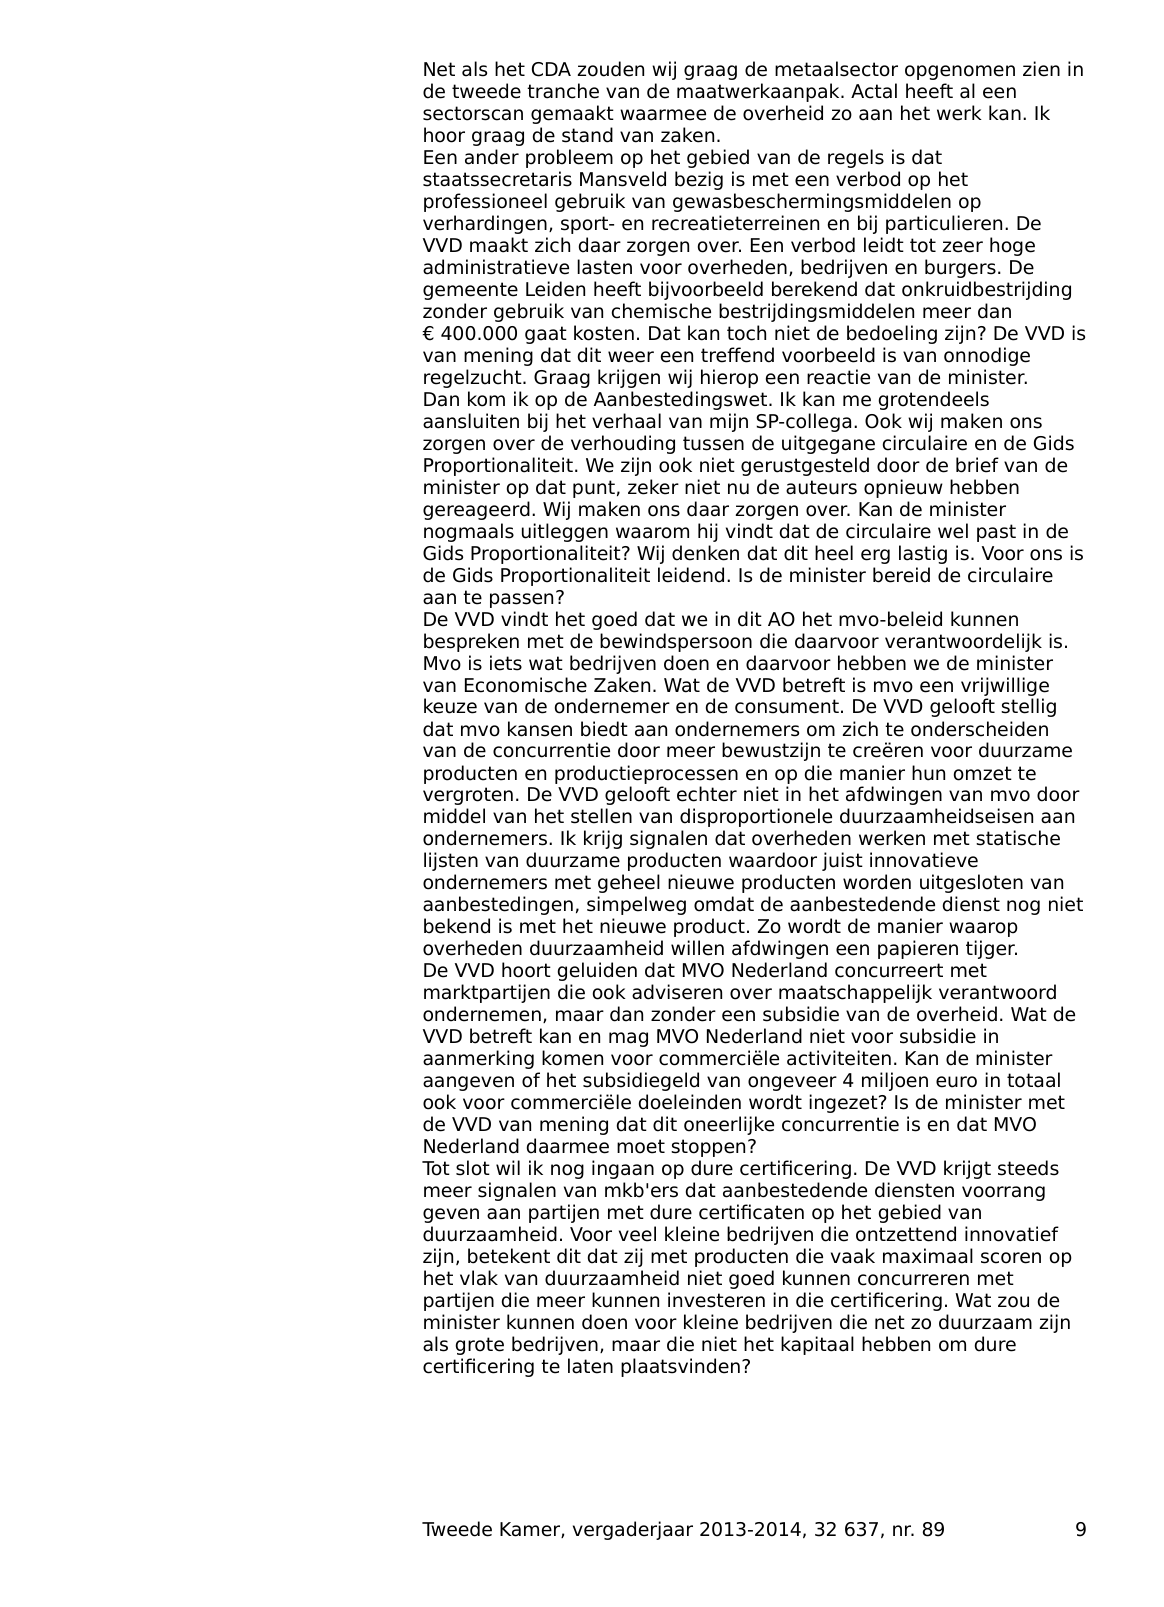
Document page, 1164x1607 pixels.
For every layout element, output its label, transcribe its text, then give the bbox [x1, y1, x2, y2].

text Tot slot wil ik nog ingaan op dure certificering. De VVD krijgt steeds meer signalen van mkb'ers dat aanbestedende diensten voorrang geven aan partijen met dure certificaten op het gebied van duurzaamheid. Voor veel kleine bedrijven die ontzettend innovatief zijn, betekent dit dat zij met producten die vaak maximaal scoren op het vlak van duurzaamheid niet goed kunnen concurreren met partijen die meer kunnen investeren in die certificering. Wat zou de minister kunnen doen voor kleine bedrijven die net zo duurzaam zijn als grote bedrijven, maar die niet het kapitaal hebben om dure certificering te laten plaatsvinden? [422, 1158, 1087, 1378]
text Net als het CDA zouden wij graag de metaalsector opgenomen zien in de tweede tranche van de maatwerkaanpak. Actal heeft al een sectorscan gemaakt waarmee de overheid zo aan het werk kan. Ik hoor graag de stand van zaken. [422, 59, 1087, 147]
text De VVD hoort geluiden dat MVO Nederland concurreert met marktpartijen die ook adviseren over maatschappelijk verantwoord ondernemen, maar dan zonder een subsidie van de overheid. Wat de VVD betreft kan en mag MVO Nederland niet voor subsidie in aanmerking komen voor commerciële activiteiten. Kan de minister aangeven of het subsidiegeld van ongeveer 4 miljoen euro in totaal ook voor commerciële doeleinden wordt ingezet? Is de minister met de VVD van mening dat dit oneerlijke concurrentie is en dat MVO Nederland daarmee moet stoppen? [422, 960, 1087, 1158]
text Een ander probleem op het gebied van de regels is dat staatssecretaris Mansveld bezig is met een verbod op het professioneel gebruik van gewasbeschermingsmiddelen op verhardingen, sport- en recreatieterreinen en bij particulieren. De VVD maakt zich daar zorgen over. Een verbod leidt tot zeer hoge administratieve lasten voor overheden, bedrijven en burgers. De gemeente Leiden heeft bijvoorbeeld berekend dat onkruidbestrijding zonder gebruik van chemische bestrijdingsmiddelen meer dan € 400.000 gaat kosten. Dat kan toch niet de bedoeling zijn? De VVD is van mening dat dit weer een treffend voorbeeld is van onnodige regelzucht. Graag krijgen wij hierop een reactie van de minister. [422, 147, 1087, 389]
text Dan kom ik op de Aanbestedingswet. Ik kan me grotendeels aansluiten bij het verhaal van mijn SP-collega. Ook wij maken ons zorgen over de verhouding tussen de uitgegane circulaire en de Gids Proportionaliteit. We zijn ook niet gerustgesteld door de brief van de minister op dat punt, zeker niet nu de auteurs opnieuw hebben gereageerd. Wij maken ons daar zorgen over. Kan de minister nogmaals uitleggen waarom hij vindt dat de circulaire wel past in de Gids Proportionaliteit? Wij denken dat dit heel erg lastig is. Voor ons is de Gids Proportionaliteit leidend. Is de minister bereid de circulaire aan te passen? [422, 389, 1087, 608]
text De VVD vindt het goed dat we in dit AO het mvo-beleid kunnen bespreken met de bewindspersoon die daarvoor verantwoordelijk is. Mvo is iets wat bedrijven doen en daarvoor hebben we de minister van Economische Zaken. Wat de VVD betreft is mvo een vrijwillige keuze van de ondernemer en de consument. De VVD gelooft stellig dat mvo kansen biedt aan ondernemers om zich te onderscheiden van de concurrentie door meer bewustzijn te creëren voor duurzame producten en productieprocessen en op die manier hun omzet te vergroten. De VVD gelooft echter niet in het afdwingen van mvo door middel van het stellen van disproportionele duurzaamheidseisen aan ondernemers. Ik krijg signalen dat overheden werken met statische lijsten van duurzame producten waardoor juist innovatieve ondernemers met geheel nieuwe producten worden uitgesloten van aanbestedingen, simpelweg omdat de aanbestedende dienst nog niet bekend is met het nieuwe product. Zo wordt de manier waarop overheden duurzaamheid willen afdwingen een papieren tijger. [422, 608, 1087, 960]
